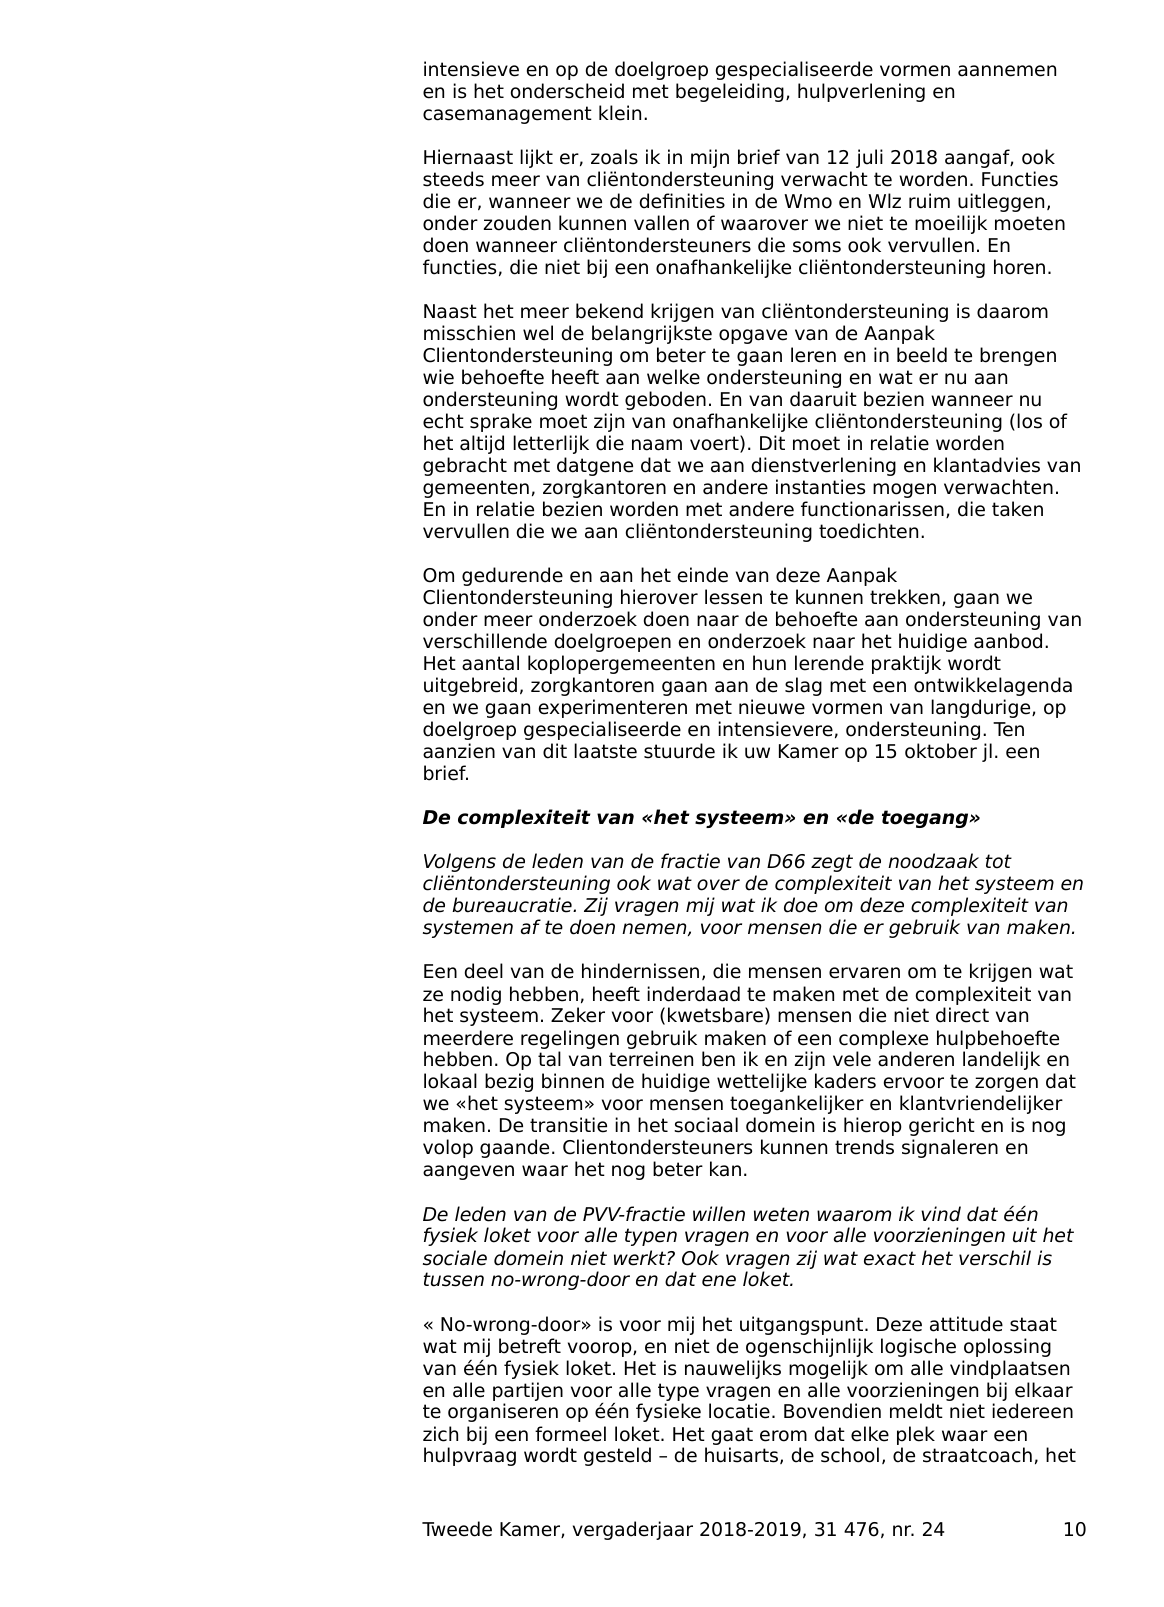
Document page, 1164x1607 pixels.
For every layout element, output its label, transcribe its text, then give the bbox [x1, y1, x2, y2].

text intensieve en op de doelgroep gespecialiseerde vormen aannemen en is het onderscheid met begeleiding, hulpverlening en casemanagement klein. [422, 59, 1087, 125]
text Hiernaast lijkt er, zoals ik in mijn brief van 12 juli 2018 aangaf, ook steeds meer van cliëntondersteuning verwacht te worden. Functies die er, wanneer we de definities in de Wmo en Wlz ruim uitleggen, onder zouden kunnen vallen of waarover we niet te moeilijk moeten doen wanneer cliëntondersteuners die soms ook vervullen. En functies, die niet bij een onafhankelijke cliëntondersteuning horen. [422, 147, 1087, 279]
text « No-wrong-door» is voor mij het uitgangspunt. Deze attitude staat wat mij betreft voorop, en niet de ogenschijnlijk logische oplossing van één fysiek loket. Het is nauwelijks mogelijk om alle vindplaatsen en alle partijen voor alle type vragen en alle voorzieningen bij elkaar te organiseren op één fysieke locatie. Bovendien meldt niet iedereen zich bij een formeel loket. Het gaat erom dat elke plek waar een hulpvraag wordt gesteld – de huisarts, de school, de straatcoach, het [422, 1313, 1087, 1467]
subtitle De complexiteit van «het systeem» en «de toegang» [422, 807, 1087, 829]
text De leden van de PVV-fractie willen weten waarom ik vind dat één fysiek loket voor alle typen vragen en voor alle voorzieningen uit het sociale domein niet werkt? Ook vragen zij wat exact het verschil is tussen no-wrong-door en dat ene loket. [422, 1203, 1087, 1291]
text Naast het meer bekend krijgen van cliëntondersteuning is daarom misschien wel de belangrijkste opgave van de Aanpak Clientondersteuning om beter te gaan leren en in beeld te brengen wie behoefte heeft aan welke ondersteuning en wat er nu aan ondersteuning wordt geboden. En van daaruit bezien wanneer nu echt sprake moet zijn van onafhankelijke cliëntondersteuning (los of het altijd letterlijk die naam voert). Dit moet in relatie worden gebracht met datgene dat we aan dienstverlening en klantadvies van gemeenten, zorgkantoren en andere instanties mogen verwachten. En in relatie bezien worden met andere functionarissen, die taken vervullen die we aan cliëntondersteuning toedichten. [422, 301, 1087, 543]
text Om gedurende en aan het einde van deze Aanpak Clientondersteuning hierover lessen te kunnen trekken, gaan we onder meer onderzoek doen naar de behoefte aan ondersteuning van verschillende doelgroepen en onderzoek naar het huidige aanbod. Het aantal koplopergemeenten en hun lerende praktijk wordt uitgebreid, zorgkantoren gaan aan de slag met een ontwikkelagenda en we gaan experimenteren met nieuwe vormen van langdurige, op doelgroep gespecialiseerde en intensievere, ondersteuning. Ten aanzien van dit laatste stuurde ik uw Kamer op 15 oktober jl. een brief. [422, 565, 1087, 785]
text Een deel van de hindernissen, die mensen ervaren om te krijgen wat ze nodig hebben, heeft inderdaad te maken met de complexiteit van het systeem. Zeker voor (kwetsbare) mensen die niet direct van meerdere regelingen gebruik maken of een complexe hulpbehoefte hebben. Op tal van terreinen ben ik en zijn vele anderen landelijk en lokaal bezig binnen de huidige wettelijke kaders ervoor te zorgen dat we «het systeem» voor mensen toegankelijker en klantvriendelijker maken. De transitie in het sociaal domein is hierop gericht en is nog volop gaande. Clientondersteuners kunnen trends signaleren en aangeven waar het nog beter kan. [422, 961, 1087, 1181]
text Volgens de leden van de fractie van D66 zegt de noodzaak tot cliëntondersteuning ook wat over de complexiteit van het systeem en de bureaucratie. Zij vragen mij wat ik doe om deze complexiteit van systemen af te doen nemen, voor mensen die er gebruik van maken. [422, 851, 1087, 939]
